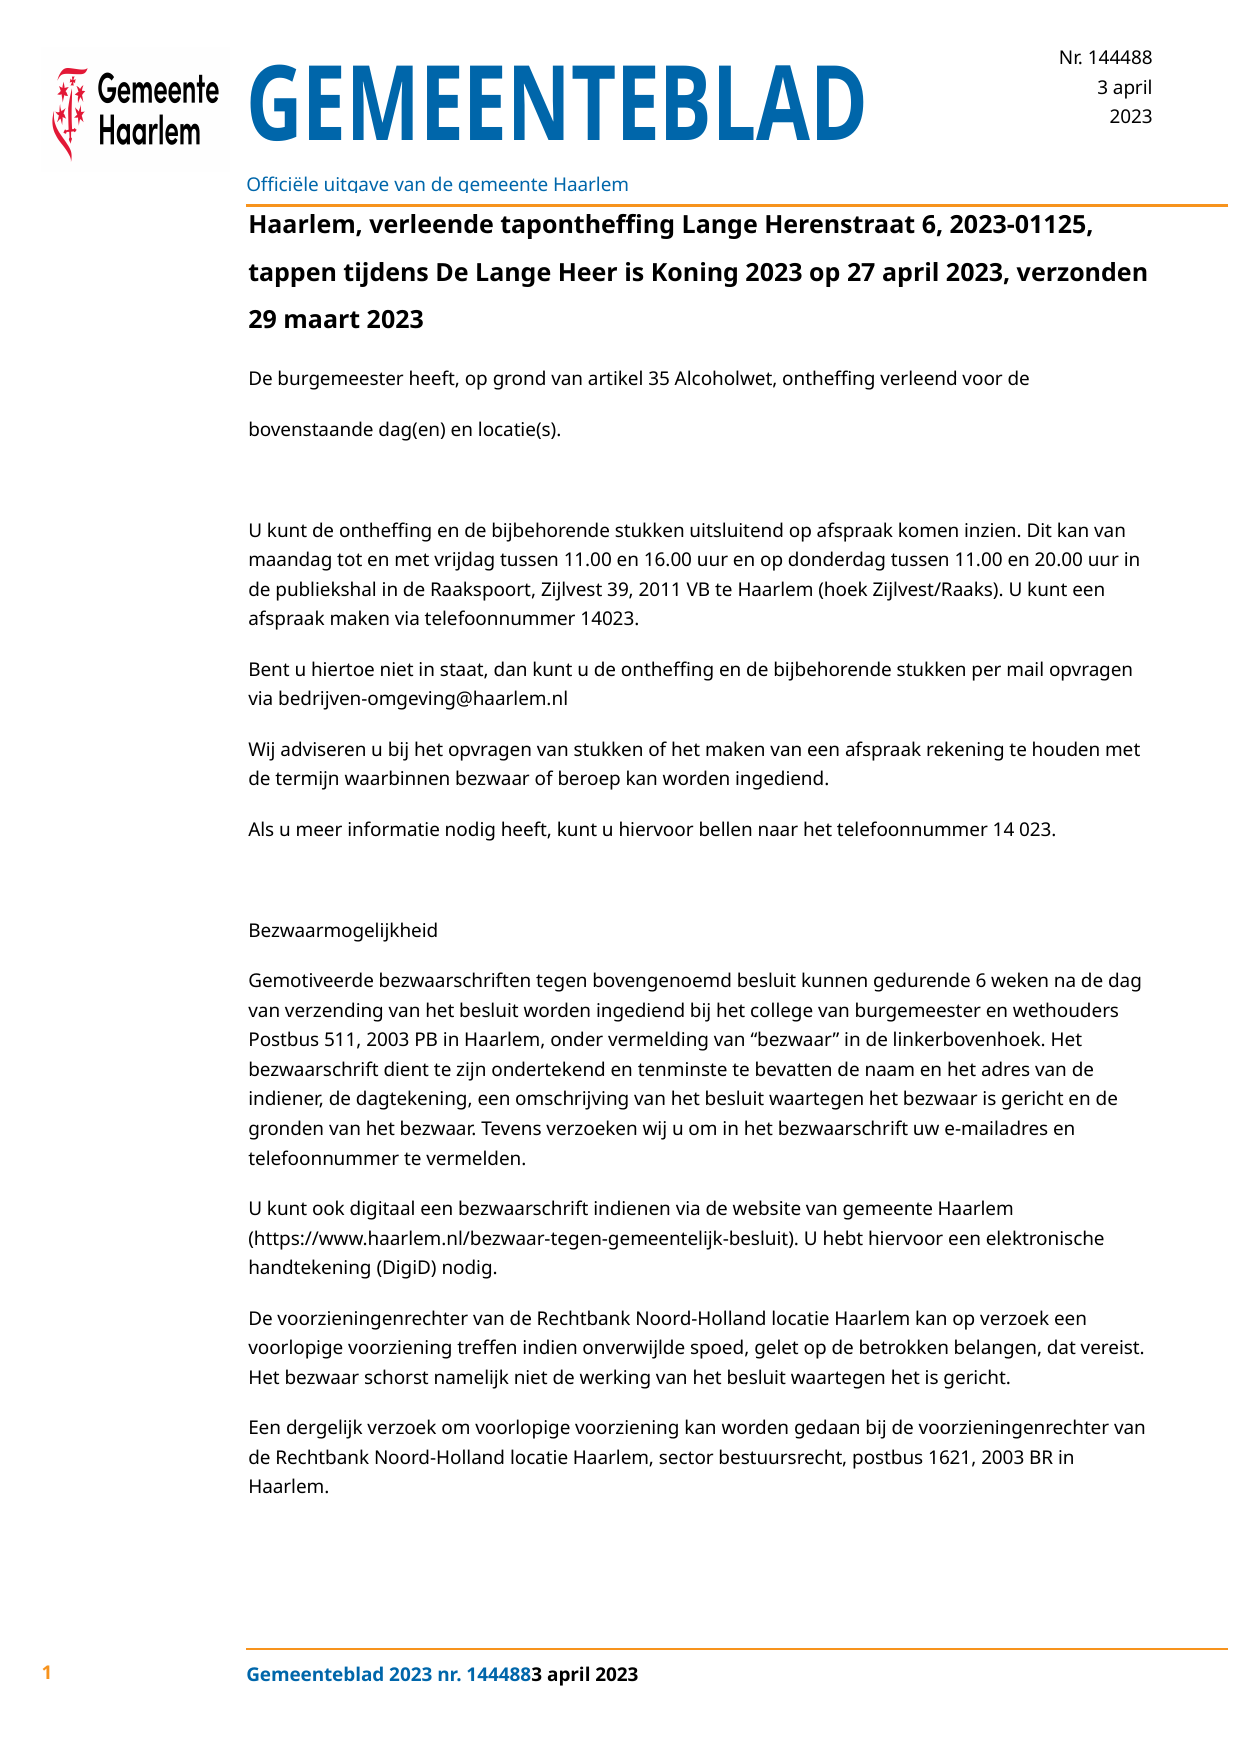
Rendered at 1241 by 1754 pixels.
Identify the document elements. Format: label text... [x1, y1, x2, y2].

text De voorzieningenrechter van de Rechtbank Noord-Holland locatie Haarlem kan op verzoek een voorlopige voorziening treffen indien onverwijlde spoed, gelet op de betrokken belangen, dat vereist. Het bezwaar schorst namelijk niet de werking van het besluit waartegen het is gericht. [248, 1305, 1152, 1389]
text Wij adviseren u bij het opvragen van stukken of het maken van een afspraak rekening te houden met de termijn waarbinnen bezwaar of beroep kan worden ingediend. [248, 736, 1152, 791]
text bovenstaande dag(en) en locatie(s). [248, 416, 1152, 442]
picture [41, 47, 231, 172]
text De burgemeester heeft, op grond van artikel 35 Alcoholwet, ontheffing verleend voor de [248, 366, 1152, 391]
text Haarlem, verleende tapontheffing Lange Herenstraat 6, 2023-01125, tappen tijdens De Lange Heer is Koning 2023 op 27 april 2023, verzonden 29 maart 2023 [248, 207, 1152, 336]
text Een dergelijk verzoek om voorlopige voorziening kan worden gedaan bij de voorzieningenrechter van de Rechtbank Noord-Holland locatie Haarlem, sector bestuursrecht, postbus 1621, 2003 BR in Haarlem. [248, 1414, 1152, 1499]
text Bent u hiertoe niet in staat, dan kunt u de ontheffing en de bijbehorende stukken per mail opvragen via bedrijven-omgeving@haarlem.nl [248, 656, 1152, 711]
text Bezwaarmogelijkheid [248, 917, 1152, 942]
text U kunt ook digitaal een bezwaarschrift indienen via de website van gemeente Haarlem (https://www.haarlem.nl/bezwaar-tegen-gemeentelijk-besluit). U hebt hiervoor een elektronische handtekening (DigiD) nodig. [248, 1195, 1152, 1280]
text Gemotiveerde bezwaarschriften tegen bovengenoemd besluit kunnen gedurende 6 weken na de dag van verzending van het besluit worden ingediend bij het college van burgemeester en wethouders Postbus 511, 2003 PB in Haarlem, onder vermelding van “bezwaar” in de linkerbovenhoek. Het bezwaarschrift dient te zijn ondertekend en tenminste te bevatten de naam en het adres van de indiener, de dagtekening, een omschrijving van het besluit waartegen het bezwaar is gericht en de gronden van het bezwaar. Tevens verzoeken wij u om in het bezwaarschrift uw e-mailadres en telefoonnummer te vermelden. [248, 967, 1152, 1170]
text U kunt de ontheffing en de bijbehorende stukken uitsluitend op afspraak komen inzien. Dit kan van maandag tot en met vrijdag tussen 11.00 en 16.00 uur en op donderdag tussen 11.00 en 20.00 uur in de publiekshal in de Raakspoort, Zijlvest 39, 2011 VB te Haarlem (hoek Zijlvest/Raaks). U kunt een afspraak maken via telefoonnummer 14023. [248, 517, 1152, 631]
text Als u meer informatie nodig heeft, kunt u hiervoor bellen naar het telefoonnummer 14 023. [248, 816, 1152, 842]
